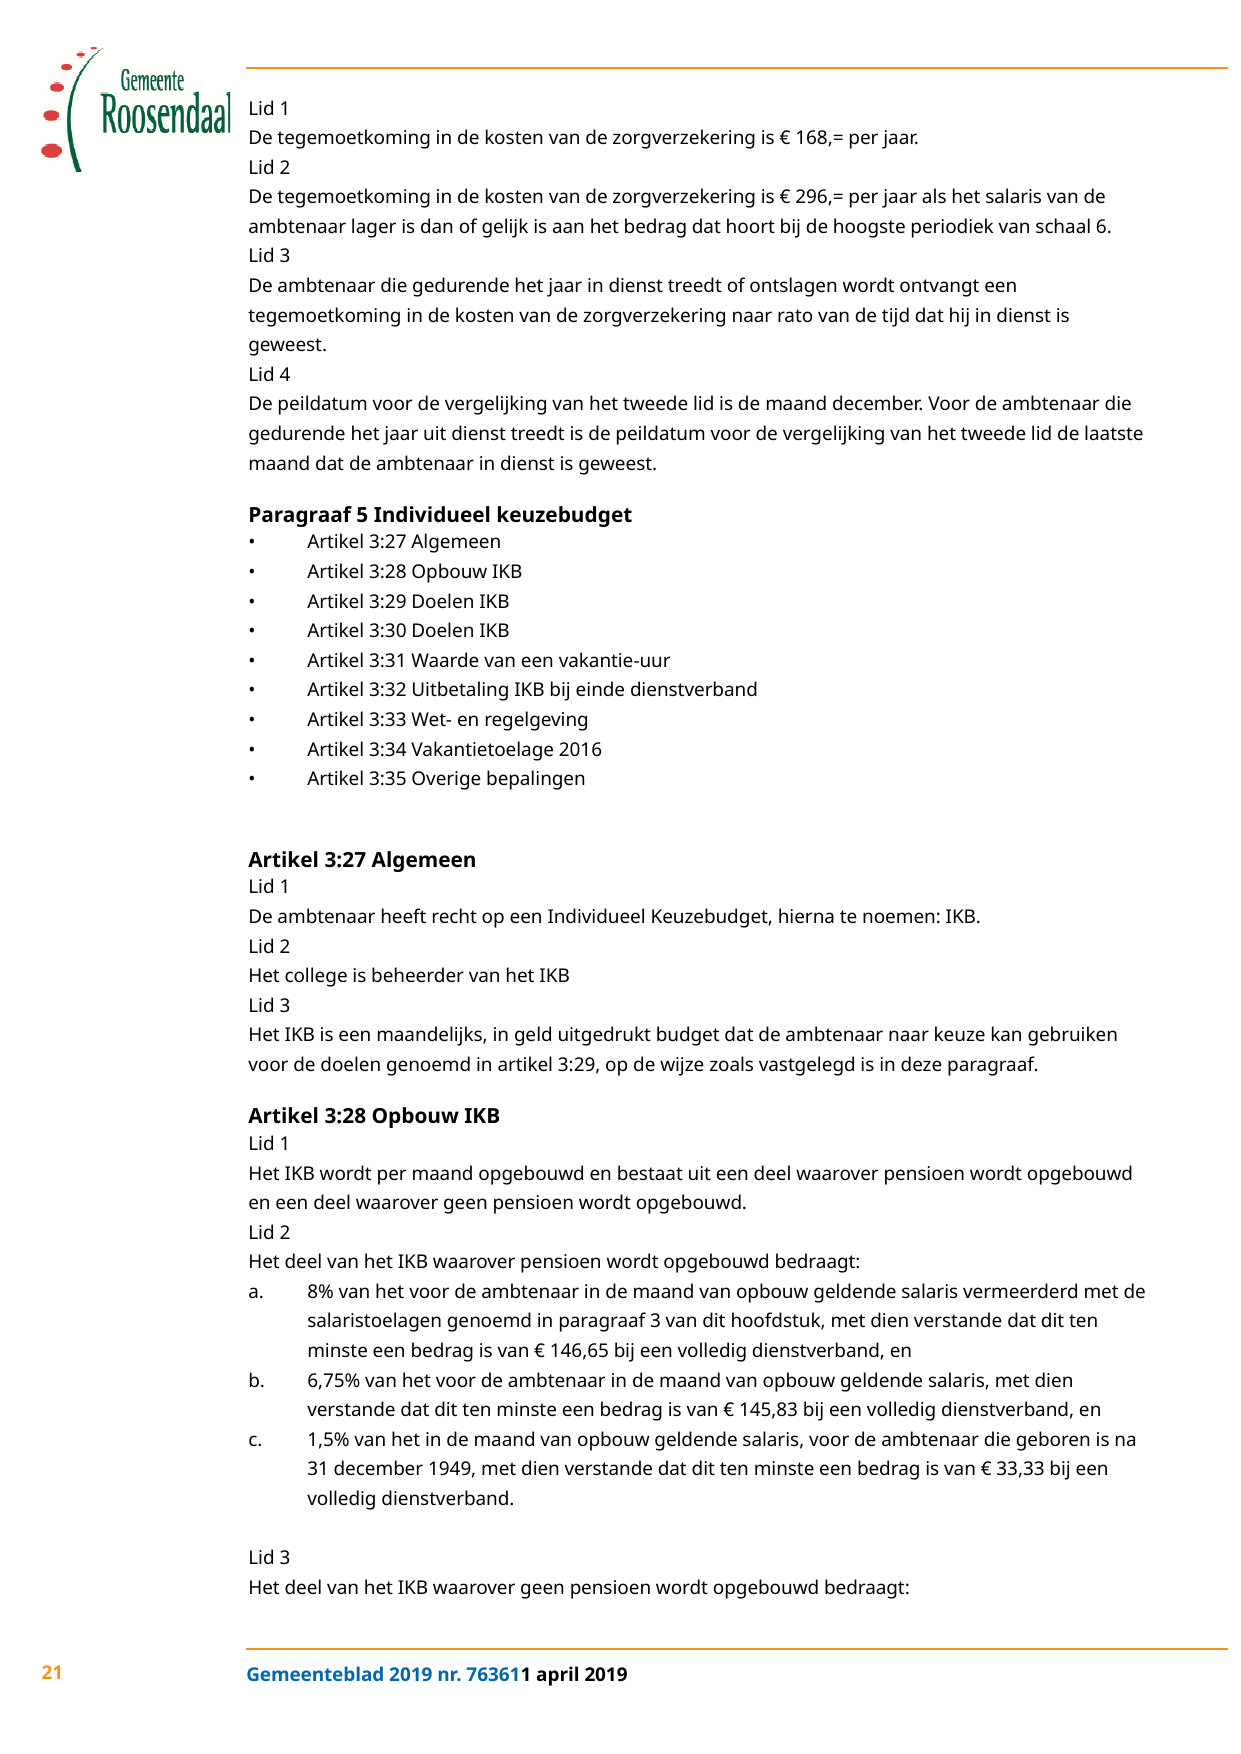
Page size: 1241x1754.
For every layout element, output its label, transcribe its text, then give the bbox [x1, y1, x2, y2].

text Lid 2 [248, 933, 1152, 959]
list Artikel 3:28 Opbouw IKB [248, 558, 1152, 584]
text Lid 3 [248, 1544, 1152, 1570]
list Artikel 3:30 Doelen IKB [248, 617, 1152, 643]
text Het college is beheerder van het IKB [248, 962, 1152, 988]
text Lid 2 [248, 1219, 1152, 1244]
text Artikel 3:28 Opbouw IKB [248, 1102, 1152, 1130]
list Artikel 3:34 Vakantietoelage 2016 [248, 736, 1152, 761]
text Het deel van het IKB waarover pensioen wordt opgebouwd bedraagt: [248, 1248, 1152, 1274]
list 8% van het voor de ambtenaar in de maand van opbouw geldende salaris vermeerderd met de salaristoelagen genoemd in paragraaf 3 van dit hoofdstuk, met dien verstande dat dit ten minste een bedrag is van € 146,65 bij een volledig dienstverband, en [248, 1278, 1152, 1363]
text Het IKB wordt per maand opgebouwd en bestaat uit een deel waarover pensioen wordt opgebouwd en een deel waarover geen pensioen wordt opgebouwd. [248, 1160, 1152, 1215]
text De ambtenaar heeft recht op een Individueel Keuzebudget, hierna te noemen: IKB. [248, 903, 1152, 929]
text Lid 3 [248, 243, 1152, 268]
text Lid 3 [248, 992, 1152, 1018]
text Het deel van het IKB waarover geen pensioen wordt opgebouwd bedraagt: [248, 1574, 1152, 1599]
text Lid 1 [248, 1130, 1152, 1156]
text Artikel 3:27 Algemeen [248, 845, 1152, 874]
text Lid 1 [248, 874, 1152, 899]
list Artikel 3:27 Algemeen [248, 529, 1152, 554]
text De peildatum voor de vergelijking van het tweede lid is de maand december. Voor de ambtenaar die gedurende het jaar uit dienst treedt is de peildatum voor de vergelijking van het tweede lid de laatste maand dat de ambtenaar in dienst is geweest. [248, 391, 1152, 476]
text De tegemoetkoming in de kosten van de zorgverzekering is € 296,= per jaar als het salaris van de ambtenaar lager is dan of gelijk is aan het bedrag dat hoort bij de hoogste periodiek van schaal 6. [248, 183, 1152, 239]
list 6,75% van het voor de ambtenaar in de maand van opbouw geldende salaris, met dien verstande dat dit ten minste een bedrag is van € 145,83 bij een volledig dienstverband, en [248, 1367, 1152, 1422]
list Artikel 3:32 Uitbetaling IKB bij einde dienstverband [248, 677, 1152, 702]
text De tegemoetkoming in de kosten van de zorgverzekering is € 168,= per jaar. [248, 124, 1152, 150]
text Lid 1 [248, 95, 1152, 121]
text Het IKB is een maandelijks, in geld uitgedrukt budget dat de ambtenaar naar keuze kan gebruiken voor de doelen genoemd in artikel 3:29, op de wijze zoals vastgelegd is in deze paragraaf. [248, 1022, 1152, 1077]
list Artikel 3:29 Doelen IKB [248, 588, 1152, 613]
list Artikel 3:35 Overige bepalingen [248, 765, 1152, 791]
picture [41, 47, 231, 172]
text Lid 4 [248, 361, 1152, 387]
text Lid 2 [248, 154, 1152, 180]
text Paragraaf 5 Individueel keuzebudget [248, 500, 1152, 529]
list Artikel 3:31 Waarde van een vakantie-uur [248, 647, 1152, 673]
list 1,5% van het in de maand van opbouw geldende salaris, voor de ambtenaar die geboren is na 31 december 1949, met dien verstande dat dit ten minste een bedrag is van € 33,33 bij een volledig dienstverband. [248, 1426, 1152, 1511]
text De ambtenaar die gedurende het jaar in dienst treedt of ontslagen wordt ontvangt een tegemoetkoming in de kosten van de zorgverzekering naar rato van de tijd dat hij in dienst is geweest. [248, 272, 1152, 357]
list Artikel 3:33 Wet- en regelgeving [248, 706, 1152, 732]
